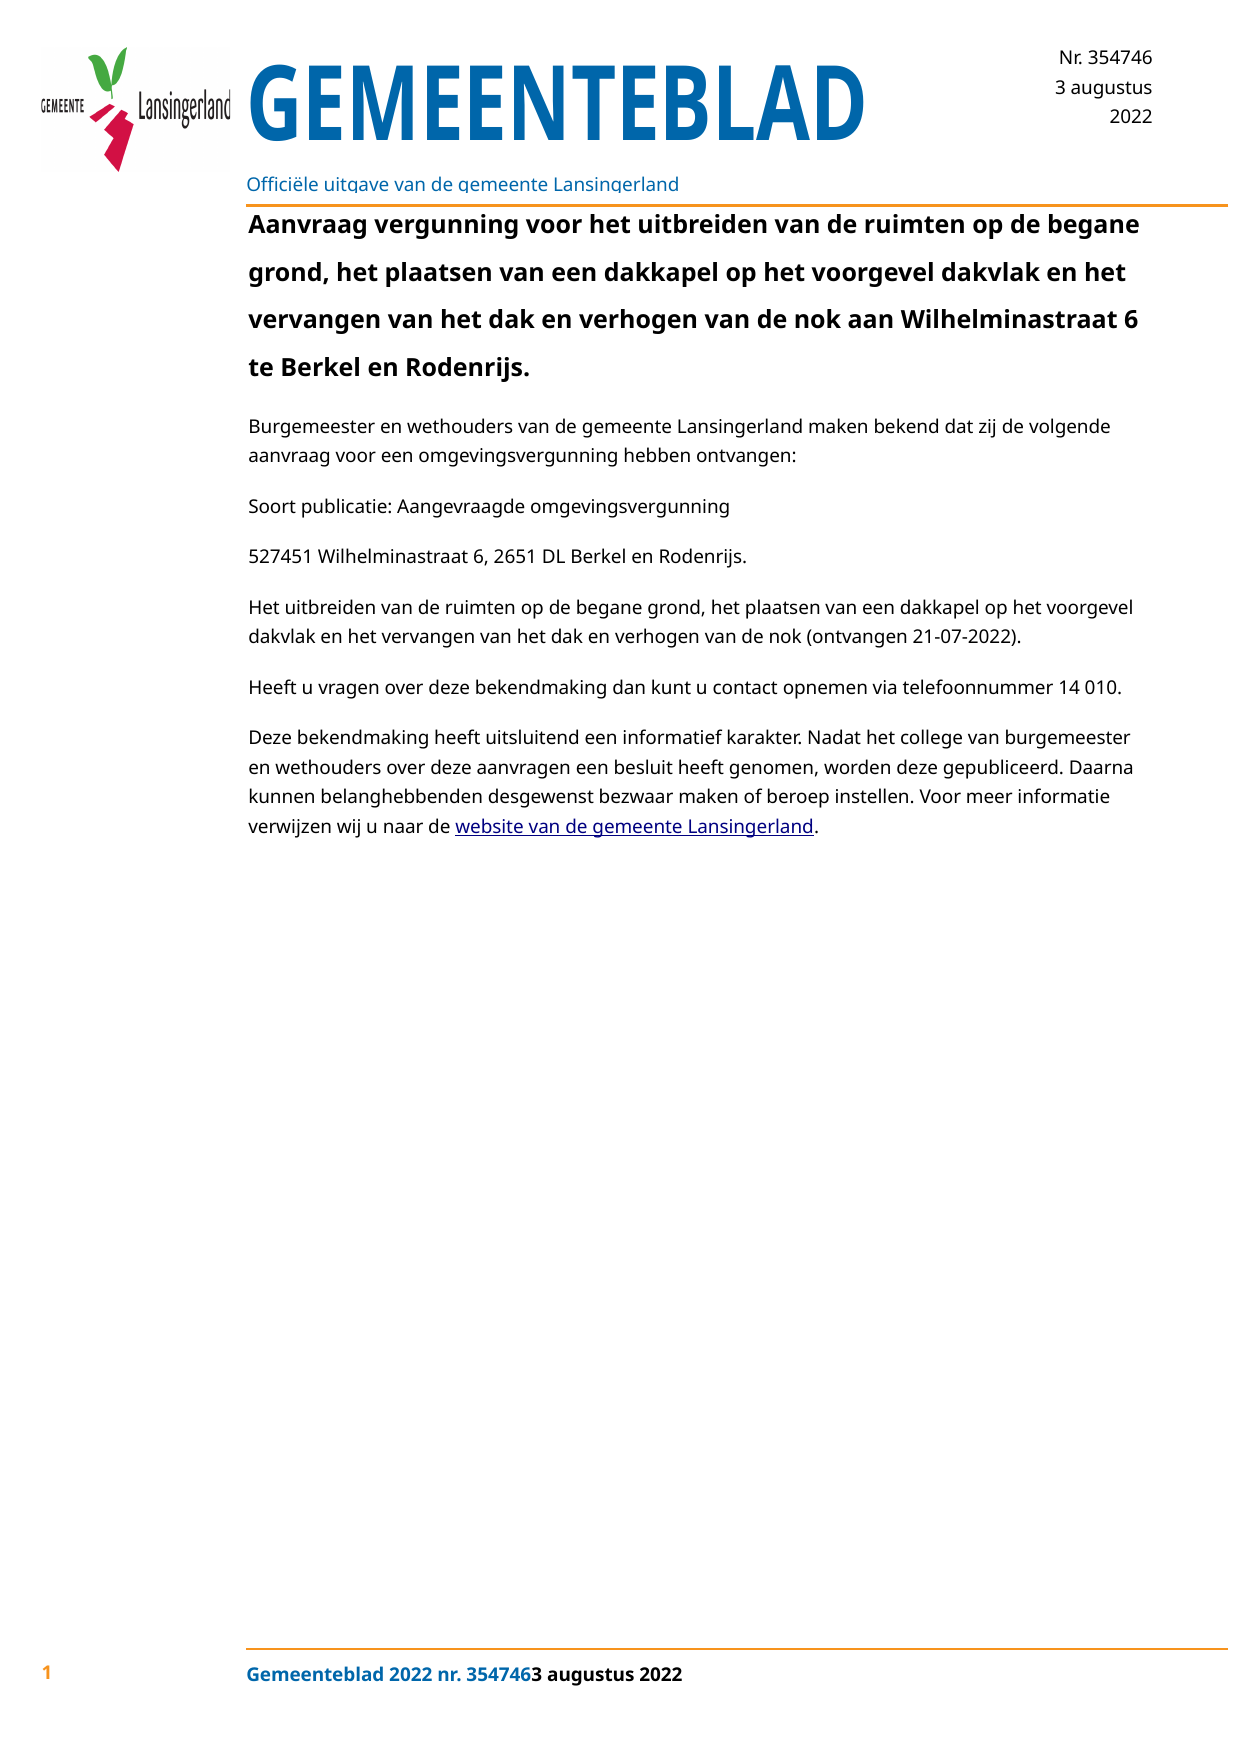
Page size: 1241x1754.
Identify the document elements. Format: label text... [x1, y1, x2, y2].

picture [41, 47, 231, 172]
text Aanvraag vergunning voor het uitbreiden van de ruimten op de begane grond, het plaatsen van een dakkapel op het voorgevel dakvlak en het vervangen van het dak en verhogen van de nok aan Wilhelminastraat 6 te Berkel en Rodenrijs. [248, 207, 1152, 384]
text Burgemeester en wethouders van de gemeente Lansingerland maken bekend dat zij de volgende aanvraag voor een omgevingsvergunning hebben ontvangen: [248, 413, 1152, 468]
text Soort publicatie: Aangevraagde omgevingsvergunning [248, 493, 1152, 519]
text 527451 Wilhelminastraat 6, 2651 DL Berkel en Rodenrijs. [248, 543, 1152, 569]
text Deze bekendmaking heeft uitsluitend een informatief karakter. Nadat het college van burgemeester en wethouders over deze aanvragen een besluit heeft genomen, worden deze gepubliceerd. Daarna kunnen belanghebbenden desgewenst bezwaar maken of beroep instellen. Voor meer informatie verwijzen wij u naar de website van de gemeente Lansingerland. [248, 724, 1152, 839]
text Het uitbreiden van de ruimten op de begane grond, het plaatsen van een dakkapel op het voorgevel dakvlak en het vervangen van het dak en verhogen van de nok (ontvangen 21-07-2022). [248, 594, 1152, 649]
text Heeft u vragen over deze bekendmaking dan kunt u contact opnemen via telefoonnummer 14 010. [248, 674, 1152, 700]
